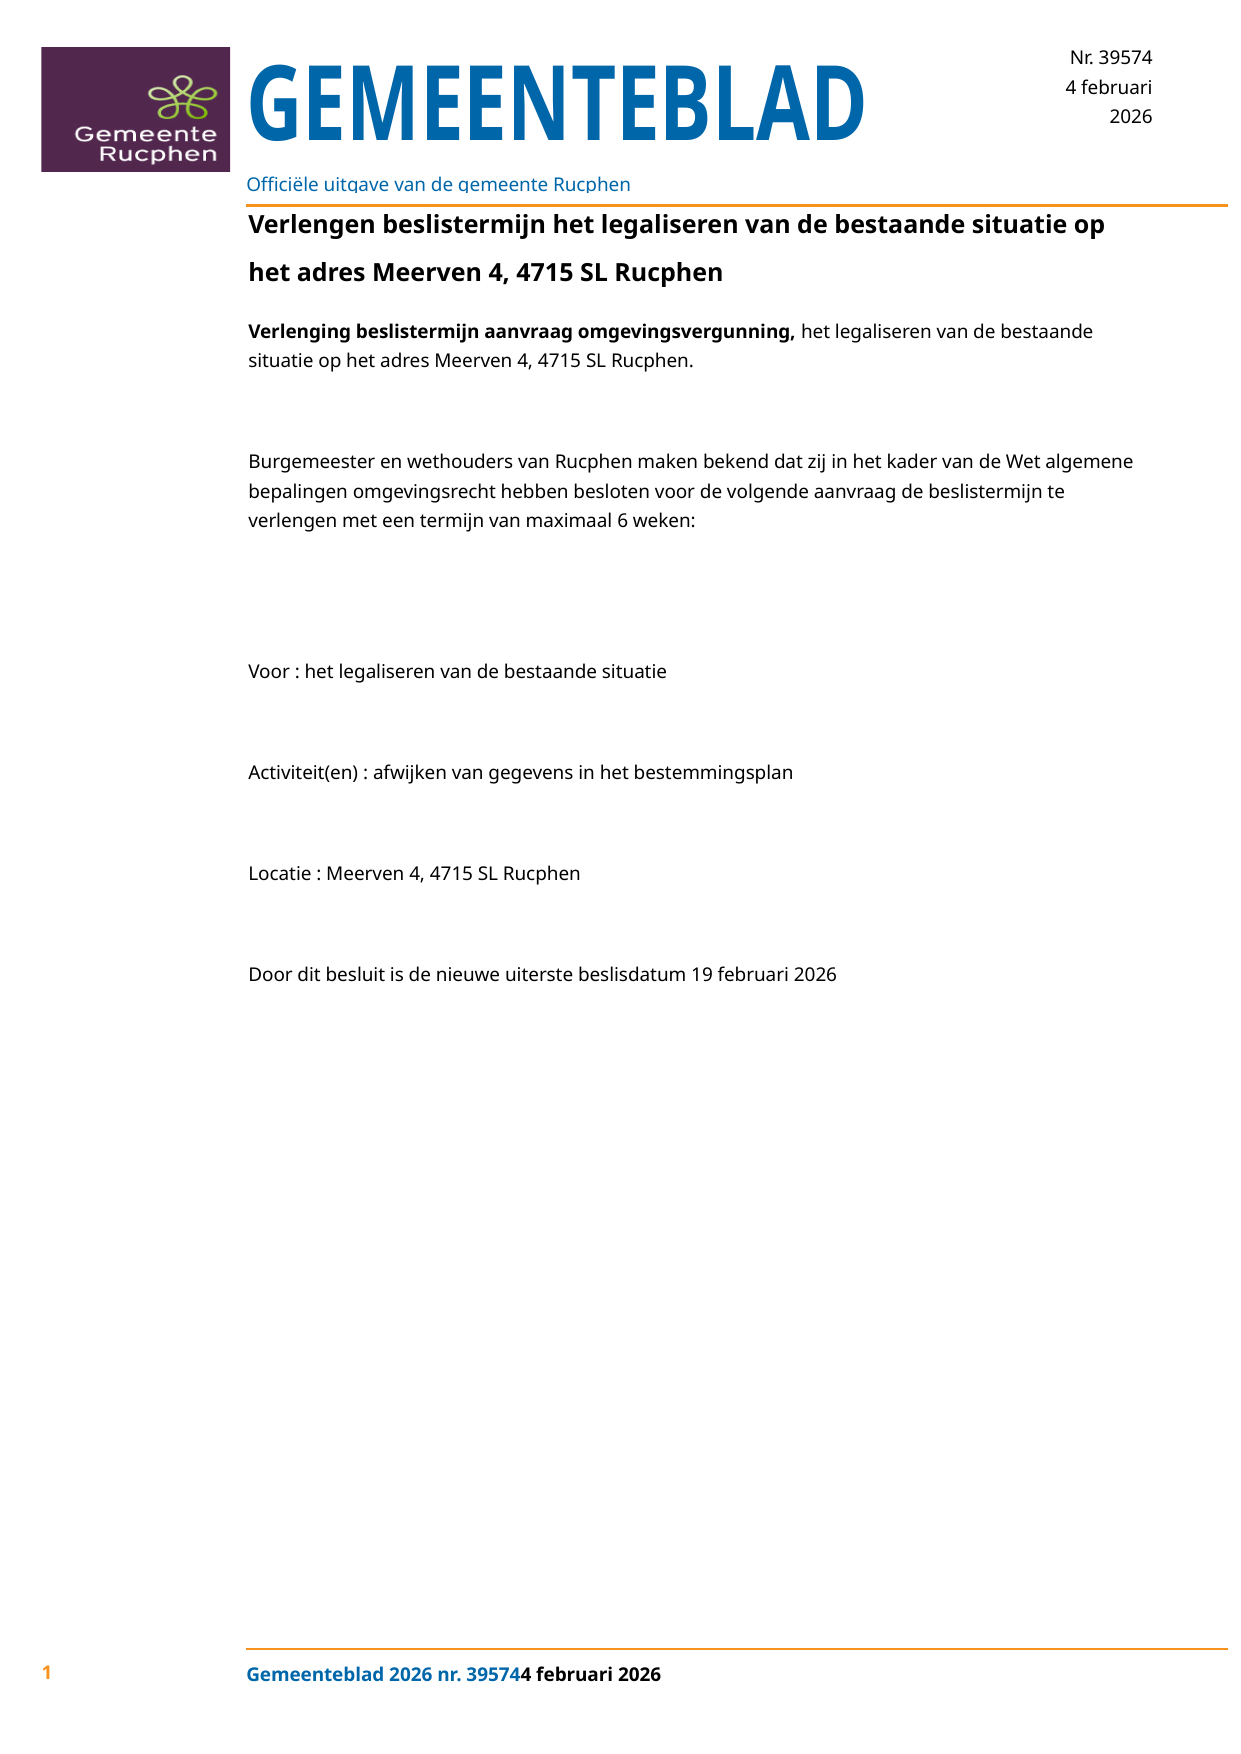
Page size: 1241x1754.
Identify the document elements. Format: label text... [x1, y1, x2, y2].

text Voor : het legaliseren van de bestaande situatie [248, 659, 1152, 684]
text Door dit besluit is de nieuwe uiterste beslisdatum 19 februari 2026 [248, 961, 1152, 987]
text Verlenging beslistermijn aanvraag omgevingsvergunning, het legaliseren van de bestaande situatie op het adres Meerven 4, 4715 SL Rucphen. [248, 318, 1152, 373]
picture [41, 47, 231, 172]
text Burgemeester en wethouders van Rucphen maken bekend dat zij in het kader van de Wet algemene bepalingen omgevingsrecht hebben besloten voor de volgende aanvraag de beslistermijn te verlengen met een termijn van maximaal 6 weken: [248, 448, 1152, 533]
text Verlengen beslistermijn het legaliseren van de bestaande situatie op het adres Meerven 4, 4715 SL Rucphen [248, 207, 1152, 288]
text Locatie : Meerven 4, 4715 SL Rucphen [248, 860, 1152, 886]
text Activiteit(en) : afwijken van gegevens in het bestemmingsplan [248, 759, 1152, 785]
